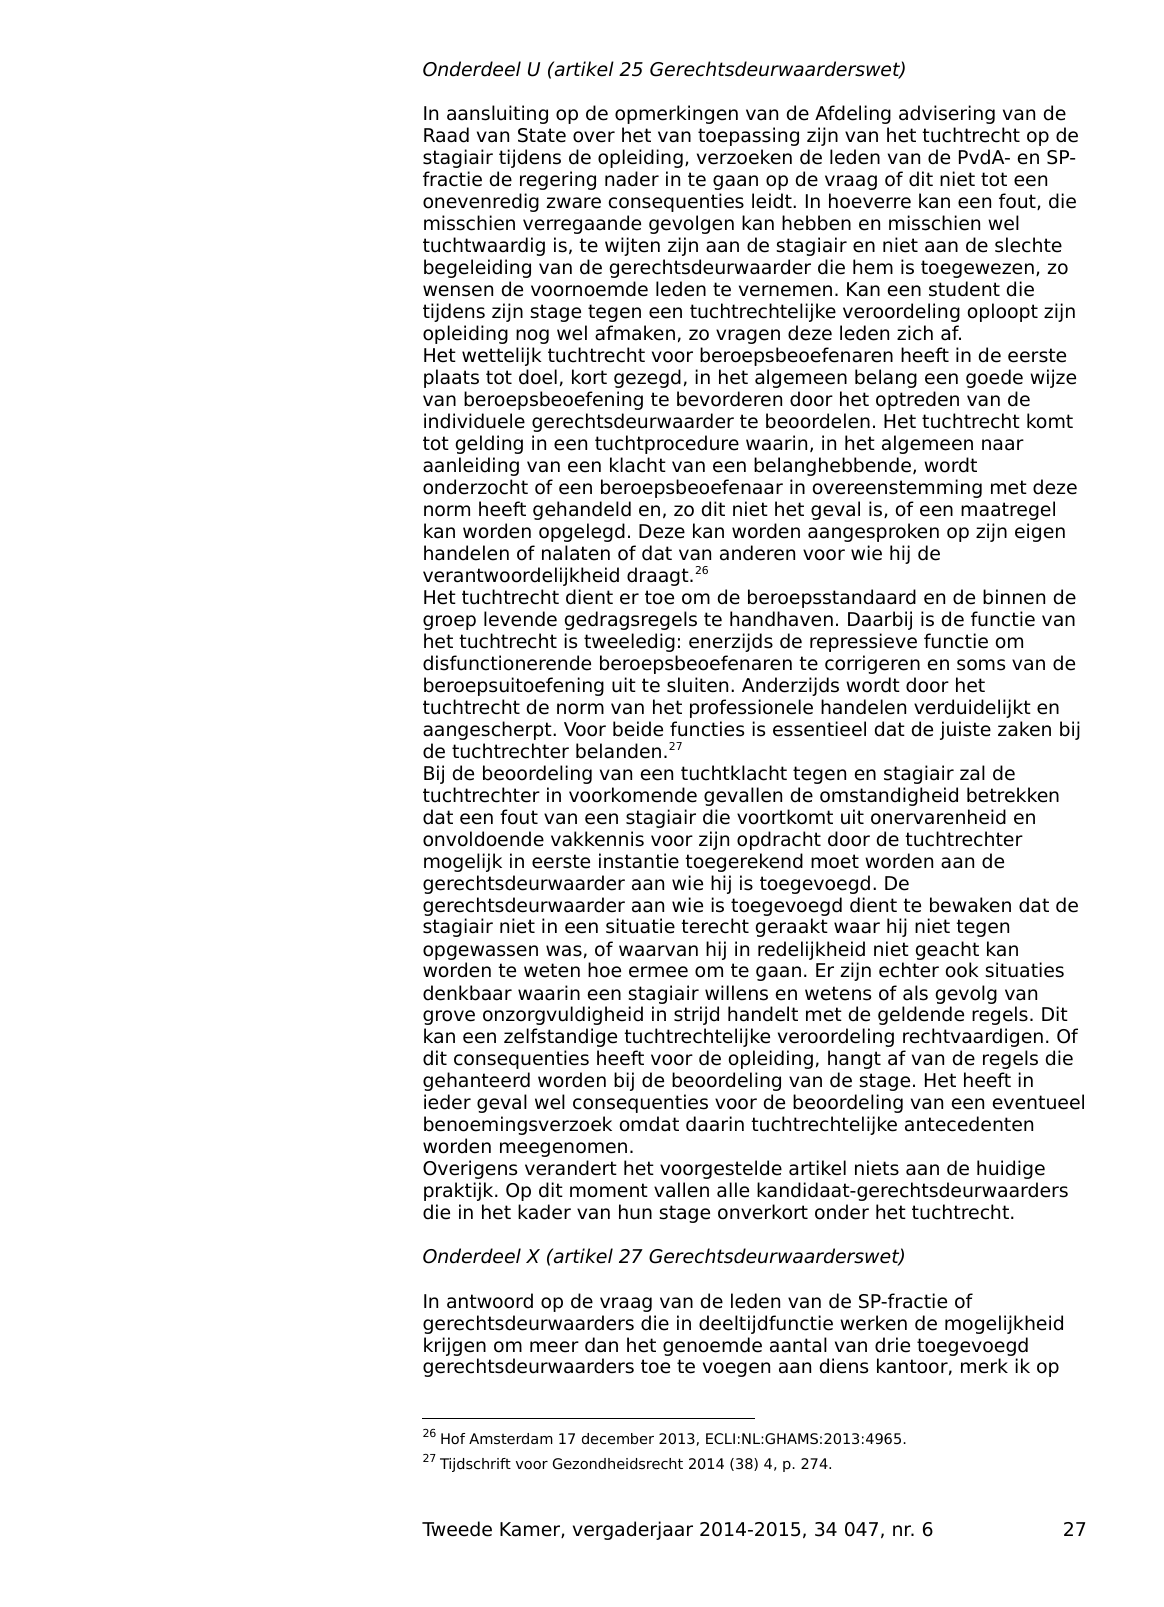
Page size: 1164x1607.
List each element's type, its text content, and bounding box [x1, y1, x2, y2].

text Hof Amsterdam 17 december 2013, ECLI:NL:GHAMS:2013:4965. [422, 1427, 1087, 1449]
text Het tuchtrecht dient er toe om de beroepsstandaard en de binnen de groep levende gedragsregels te handhaven. Daarbij is de functie van het tuchtrecht is tweeledig: enerzijds de repressieve functie om disfunctionerende beroepsbeoefenaren te corrigeren en soms van de beroepsuitoefening uit te sluiten. Anderzijds wordt door het tuchtrecht de norm van het professionele handelen verduidelijkt en aangescherpt. Voor beide functies is essentieel dat de juiste zaken bij de tuchtrechter belanden. [422, 587, 1087, 763]
text In aansluiting op de opmerkingen van de Afdeling advisering van de Raad van State over het van toepassing zijn van het tuchtrecht op de stagiair tijdens de opleiding, verzoeken de leden van de PvdA- en SP-fractie de regering nader in te gaan op de vraag of dit niet tot een onevenredig zware consequenties leidt. In hoeverre kan een fout, die misschien verregaande gevolgen kan hebben en misschien wel tuchtwaardig is, te wijten zijn aan de stagiair en niet aan de slechte begeleiding van de gerechtsdeurwaarder die hem is toegewezen, zo wensen de voornoemde leden te vernemen. Kan een student die tijdens zijn stage tegen een tuchtrechtelijke veroordeling oploopt zijn opleiding nog wel afmaken, zo vragen deze leden zich af. [422, 103, 1087, 345]
subtitle Onderdeel U (artikel 25 Gerechtsdeurwaarderswet) [422, 59, 1087, 81]
text Tijdschrift voor Gezondheidsrecht 2014 (38) 4, p. 274. [422, 1452, 1087, 1474]
subtitle Onderdeel X (artikel 27 Gerechtsdeurwaarderswet) [422, 1246, 1087, 1268]
text Overigens verandert het voorgestelde artikel niets aan de huidige praktijk. Op dit moment vallen alle kandidaat-gerechtsdeurwaarders die in het kader van hun stage onverkort onder het tuchtrecht. [422, 1158, 1087, 1224]
text Bij de beoordeling van een tuchtklacht tegen en stagiair zal de tuchtrechter in voorkomende gevallen de omstandigheid betrekken dat een fout van een stagiair die voortkomt uit onervarenheid en onvoldoende vakkennis voor zijn opdracht door de tuchtrechter mogelijk in eerste instantie toegerekend moet worden aan de gerechtsdeurwaarder aan wie hij is toegevoegd. De gerechtsdeurwaarder aan wie is toegevoegd dient te bewaken dat de stagiair niet in een situatie terecht geraakt waar hij niet tegen opgewassen was, of waarvan hij in redelijkheid niet geacht kan worden te weten hoe ermee om te gaan. Er zijn echter ook situaties denkbaar waarin een stagiair willens en wetens of als gevolg van grove onzorgvuldigheid in strijd handelt met de geldende regels. Dit kan een zelfstandige tuchtrechtelijke veroordeling rechtvaardigen. Of dit consequenties heeft voor de opleiding, hangt af van de regels die gehanteerd worden bij de beoordeling van de stage. Het heeft in ieder geval wel consequenties voor de beoordeling van een eventueel benoemingsverzoek omdat daarin tuchtrechtelijke antecedenten worden meegenomen. [422, 763, 1087, 1158]
text Het wettelijk tuchtrecht voor beroepsbeoefenaren heeft in de eerste plaats tot doel, kort gezegd, in het algemeen belang een goede wijze van beroepsbeoefening te bevorderen door het optreden van de individuele gerechtsdeurwaarder te beoordelen. Het tuchtrecht komt tot gelding in een tuchtprocedure waarin, in het algemeen naar aanleiding van een klacht van een belanghebbende, wordt onderzocht of een beroepsbeoefenaar in overeenstemming met deze norm heeft gehandeld en, zo dit niet het geval is, of een maatregel kan worden opgelegd. Deze kan worden aangesproken op zijn eigen handelen of nalaten of dat van anderen voor wie hij de verantwoordelijkheid draagt. [422, 345, 1087, 587]
text In antwoord op de vraag van de leden van de SP-fractie of gerechtsdeurwaarders die in deeltijdfunctie werken de mogelijkheid krijgen om meer dan het genoemde aantal van drie toegevoegd gerechtsdeurwaarders toe te voegen aan diens kantoor, merk ik op [422, 1291, 1087, 1378]
